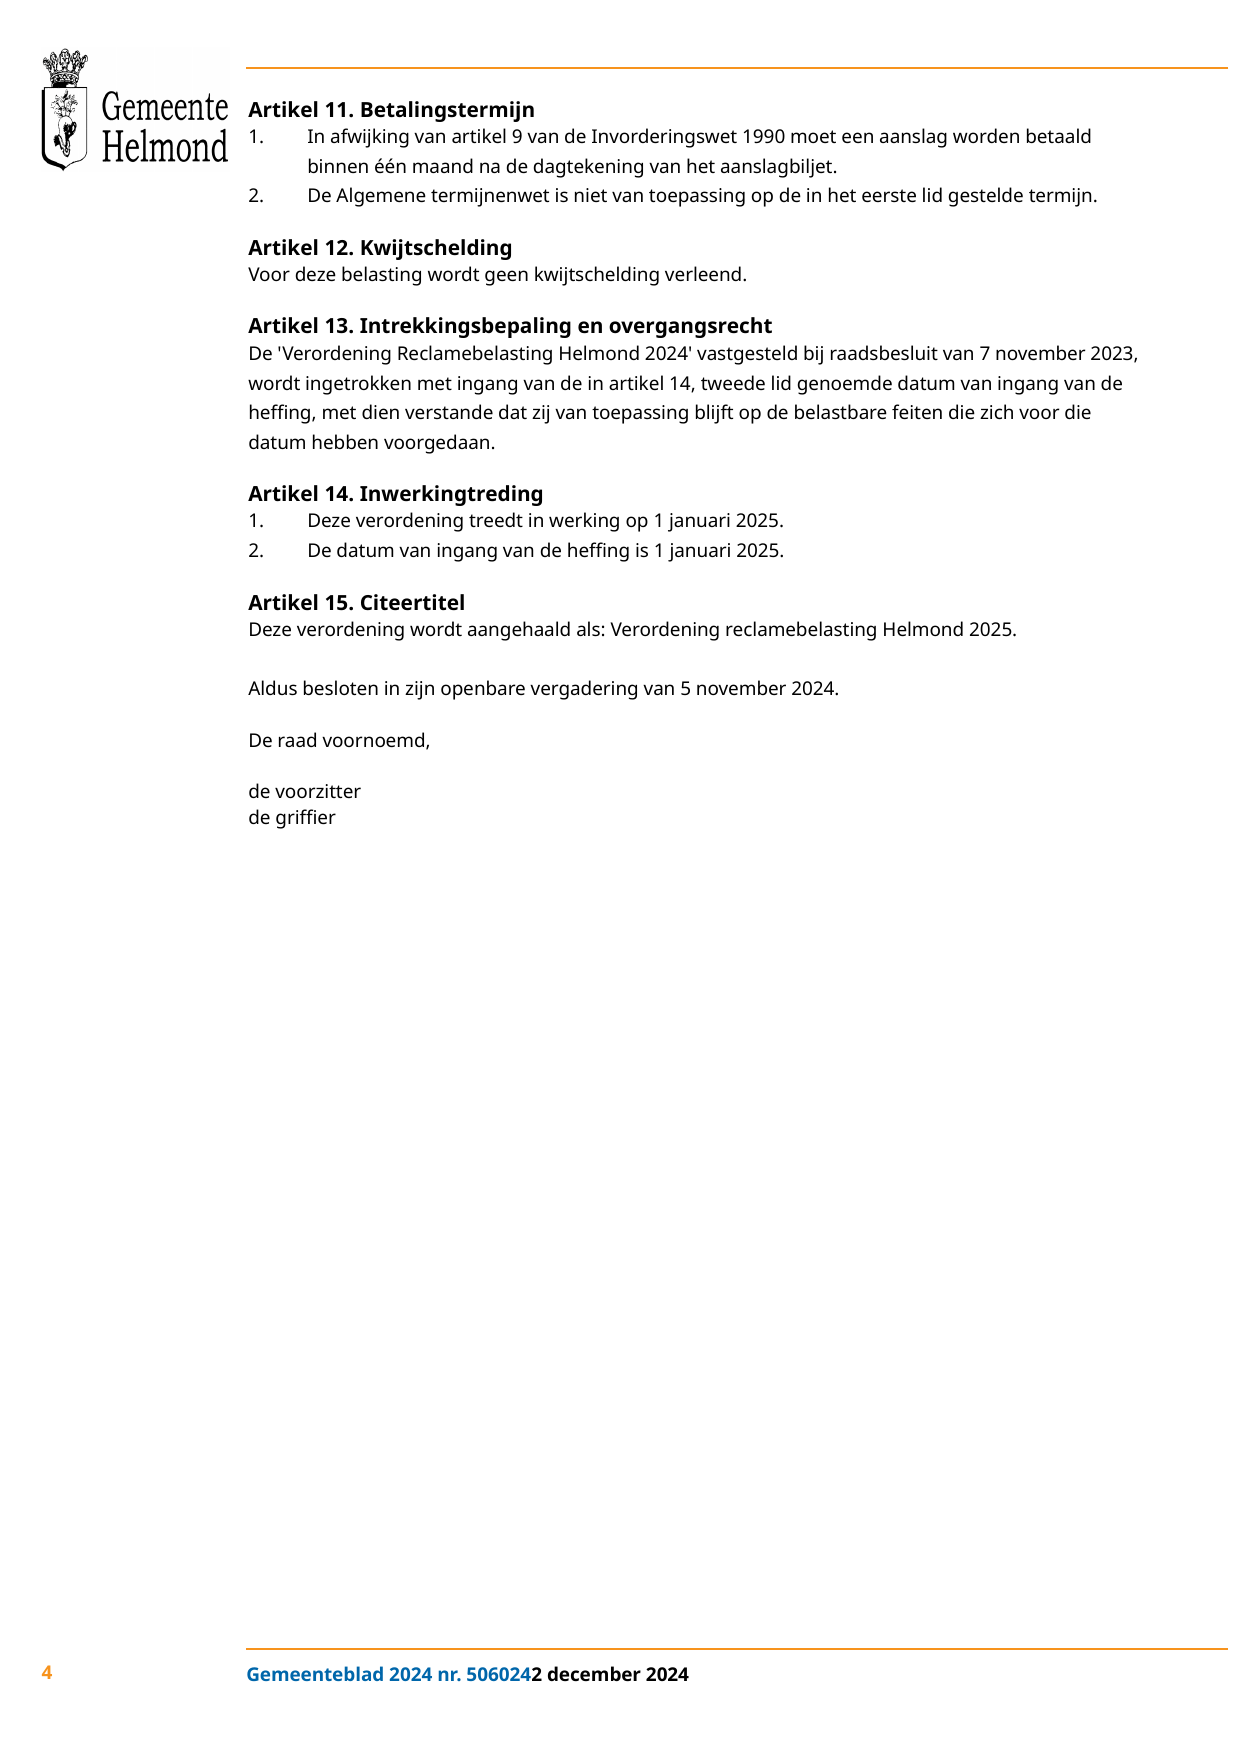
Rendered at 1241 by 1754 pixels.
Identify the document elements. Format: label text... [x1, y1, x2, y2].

text Voor deze belasting wordt geen kwijtschelding verleend. [248, 261, 1152, 287]
picture [41, 47, 231, 172]
list In afwijking van artikel 9 van de Invorderingswet 1990 moet een aanslag worden betaald binnen één maand na de dagtekening van het aanslagbiljet. [248, 123, 1152, 178]
list De Algemene termijnenwet is niet van toepassing op de in het eerste lid gestelde termijn. [248, 182, 1152, 208]
text de voorzitter [248, 778, 1152, 804]
text Aldus besloten in zijn openbare vergadering van 5 november 2024. [248, 675, 1152, 701]
text Artikel 12. Kwijtschelding [248, 233, 1152, 261]
list Deze verordening treedt in werking op 1 januari 2025. [248, 508, 1152, 533]
text Artikel 11. Betalingstermijn [248, 95, 1152, 123]
text De 'Verordening Reclamebelasting Helmond 2024' vastgesteld bij raadsbesluit van 7 november 2023, wordt ingetrokken met ingang van de in artikel 14, tweede lid genoemde datum van ingang van de heffing, met dien verstande dat zij van toepassing blijft op de belastbare feiten die zich voor die datum hebben voorgedaan. [248, 340, 1152, 454]
list De datum van ingang van de heffing is 1 januari 2025. [248, 537, 1152, 563]
text De raad voornoemd, [248, 727, 1152, 752]
text de griffier [248, 804, 1152, 830]
text Artikel 14. Inwerkingtreding [248, 479, 1152, 508]
text Deze verordening wordt aangehaald als: Verordening reclamebelasting Helmond 2025. [248, 616, 1152, 642]
text Artikel 15. Citeertitel [248, 588, 1152, 616]
text Artikel 13. Intrekkingsbepaling en overgangsrecht [248, 312, 1152, 340]
